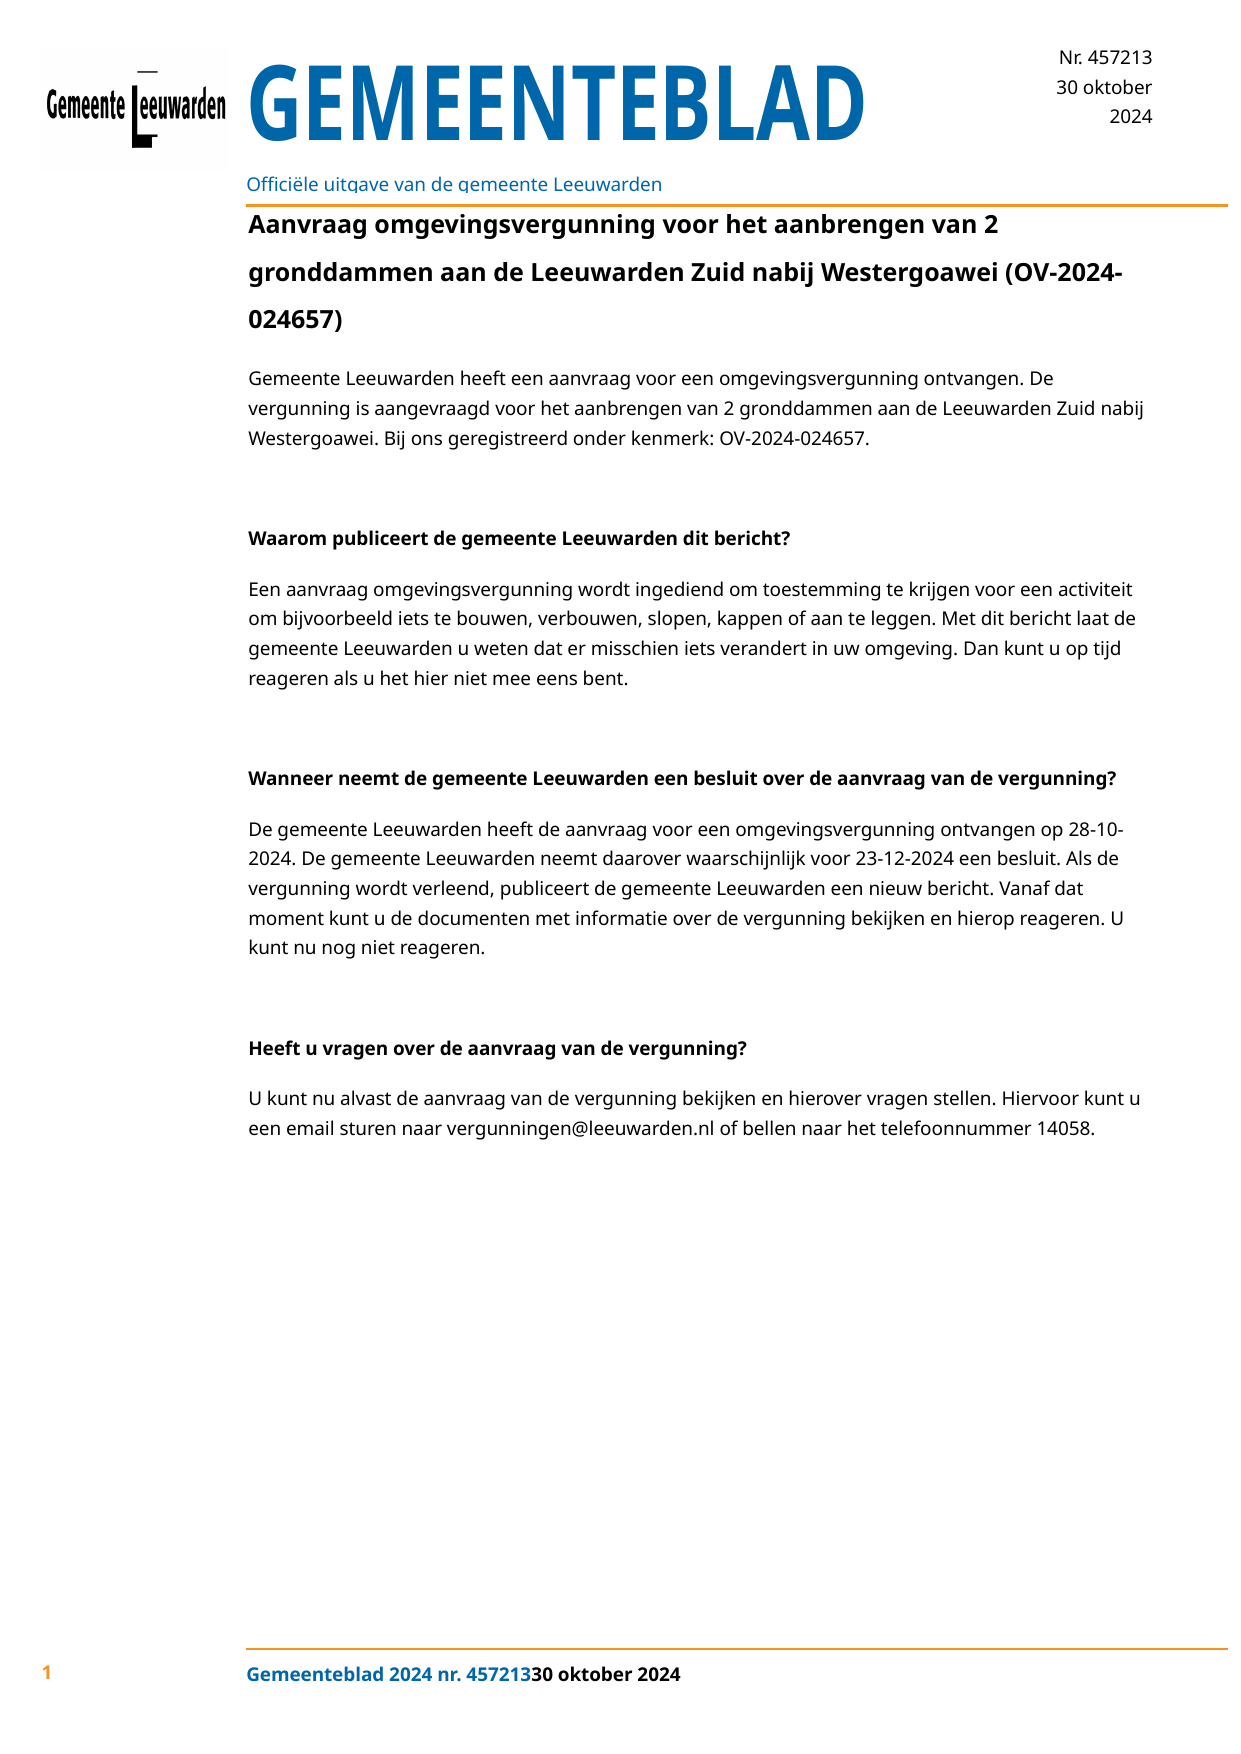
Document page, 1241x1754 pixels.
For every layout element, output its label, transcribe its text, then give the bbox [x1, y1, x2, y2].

text De gemeente Leeuwarden heeft de aanvraag voor een omgevingsvergunning ontvangen op 28-10-2024. De gemeente Leeuwarden neemt daarover waarschijnlijk voor 23-12-2024 een besluit. Als de vergunning wordt verleend, publiceert de gemeente Leeuwarden een nieuw bericht. Vanaf dat moment kunt u de documenten met informatie over de vergunning bekijken en hierop reageren. U kunt nu nog niet reageren. [248, 816, 1152, 960]
picture [41, 47, 231, 172]
text Heeft u vragen over de aanvraag van de vergunning? [248, 1035, 1152, 1061]
text U kunt nu alvast de aanvraag van de vergunning bekijken en hierover vragen stellen. Hiervoor kunt u een email sturen naar vergunningen@leeuwarden.nl of bellen naar het telefoonnummer 14058. [248, 1086, 1152, 1141]
text Aanvraag omgevingsvergunning voor het aanbrengen van 2 gronddammen aan de Leeuwarden Zuid nabij Westergoawei (OV-2024-024657) [248, 207, 1152, 336]
text Gemeente Leeuwarden heeft een aanvraag voor een omgevingsvergunning ontvangen. De vergunning is aangevraagd voor het aanbrengen van 2 gronddammen aan de Leeuwarden Zuid nabij Westergoawei. Bij ons geregistreerd onder kenmerk: OV-2024-024657. [248, 366, 1152, 450]
text Een aanvraag omgevingsvergunning wordt ingediend om toestemming te krijgen voor een activiteit om bijvoorbeeld iets te bouwen, verbouwen, slopen, kappen of aan te leggen. Met dit bericht laat de gemeente Leeuwarden u weten dat er misschien iets verandert in uw omgeving. Dan kunt u op tijd reageren als u het hier niet mee eens bent. [248, 576, 1152, 690]
text Wanneer neemt de gemeente Leeuwarden een besluit over de aanvraag van de vergunning? [248, 766, 1152, 791]
text Waarom publiceert de gemeente Leeuwarden dit bericht? [248, 526, 1152, 551]
